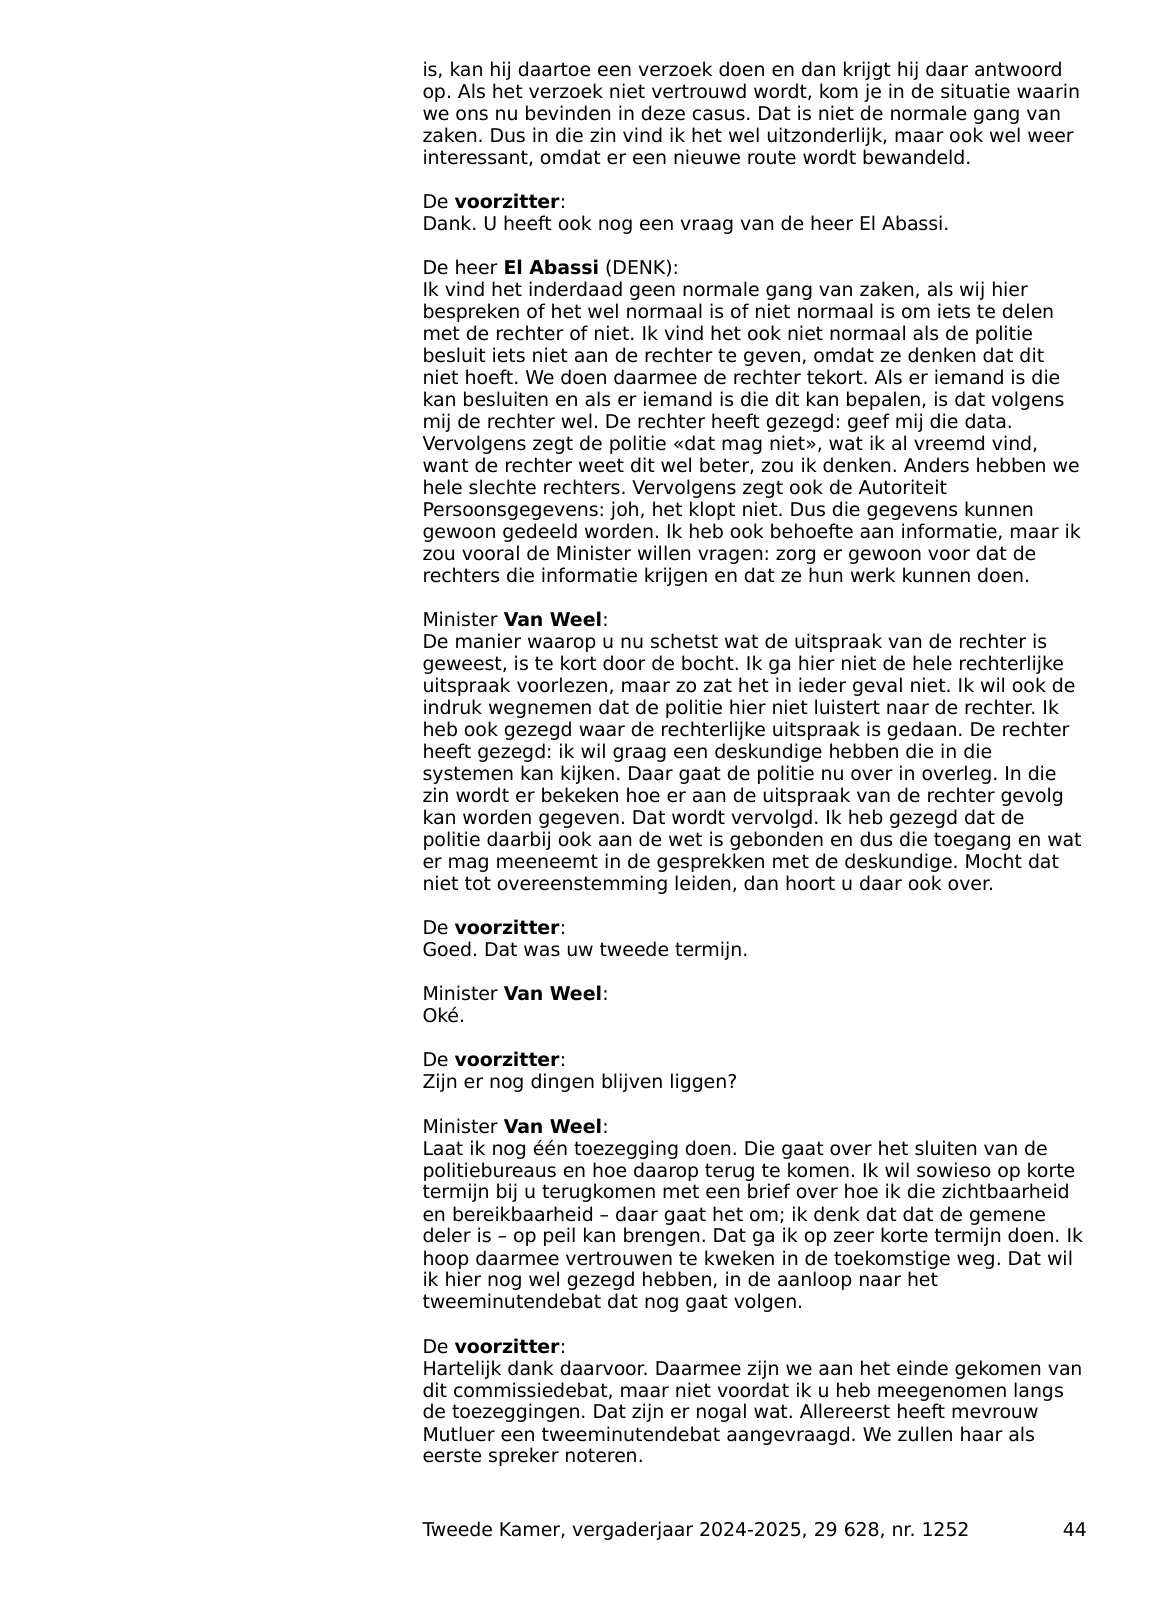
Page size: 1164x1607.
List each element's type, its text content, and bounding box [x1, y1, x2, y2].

text Minister Van Weel: [422, 609, 1087, 631]
text Zijn er nog dingen blijven liggen? [422, 1071, 1087, 1093]
text is, kan hij daartoe een verzoek doen en dan krijgt hij daar antwoord op. Als het verzoek niet vertrouwd wordt, kom je in de situatie waarin we ons nu bevinden in deze casus. Dat is niet de normale gang van zaken. Dus in die zin vind ik het wel uitzonderlijk, maar ook wel weer interessant, omdat er een nieuwe route wordt bewandeld. [422, 59, 1087, 169]
text Hartelijk dank daarvoor. Daarmee zijn we aan het einde gekomen van dit commissiedebat, maar niet voordat ik u heb meegenomen langs de toezeggingen. Dat zijn er nogal wat. Allereerst heeft mevrouw Mutluer een tweeminutendebat aangevraagd. We zullen haar als eerste spreker noteren. [422, 1357, 1087, 1467]
text Ik vind het inderdaad geen normale gang van zaken, als wij hier bespreken of het wel normaal is of niet normaal is om iets te delen met de rechter of niet. Ik vind het ook niet normaal als de politie besluit iets niet aan de rechter te geven, omdat ze denken dat dit niet hoeft. We doen daarmee de rechter tekort. Als er iemand is die kan besluiten en als er iemand is die dit kan bepalen, is dat volgens mij de rechter wel. De rechter heeft gezegd: geef mij die data. Vervolgens zegt de politie «dat mag niet», wat ik al vreemd vind, want de rechter weet dit wel beter, zou ik denken. Anders hebben we hele slechte rechters. Vervolgens zegt ook de Autoriteit Persoonsgegevens: joh, het klopt niet. Dus die gegevens kunnen gewoon gedeeld worden. Ik heb ook behoefte aan informatie, maar ik zou vooral de Minister willen vragen: zorg er gewoon voor dat de rechters die informatie krijgen en dat ze hun werk kunnen doen. [422, 279, 1087, 587]
text De manier waarop u nu schetst wat de uitspraak van de rechter is geweest, is te kort door de bocht. Ik ga hier niet de hele rechterlijke uitspraak voorlezen, maar zo zat het in ieder geval niet. Ik wil ook de indruk wegnemen dat de politie hier niet luistert naar de rechter. Ik heb ook gezegd waar de rechterlijke uitspraak is gedaan. De rechter heeft gezegd: ik wil graag een deskundige hebben die in die systemen kan kijken. Daar gaat de politie nu over in overleg. In die zin wordt er bekeken hoe er aan de uitspraak van de rechter gevolg kan worden gegeven. Dat wordt vervolgd. Ik heb gezegd dat de politie daarbij ook aan de wet is gebonden en dus die toegang en wat er mag meeneemt in de gesprekken met de deskundige. Mocht dat niet tot overeenstemming leiden, dan hoort u daar ook over. [422, 631, 1087, 895]
text Minister Van Weel: [422, 1116, 1087, 1137]
text De voorzitter: [422, 1336, 1087, 1357]
text Minister Van Weel: [422, 983, 1087, 1005]
text De voorzitter: [422, 191, 1087, 213]
text De heer El Abassi (DENK): [422, 257, 1087, 279]
text De voorzitter: [422, 917, 1087, 939]
text Dank. U heeft ook nog een vraag van de heer El Abassi. [422, 213, 1087, 235]
text Laat ik nog één toezegging doen. Die gaat over het sluiten van de politiebureaus en hoe daarop terug te komen. Ik wil sowieso op korte termijn bij u terugkomen met een brief over hoe ik die zichtbaarheid en bereikbaarheid – daar gaat het om; ik denk dat dat de gemene deler is – op peil kan brengen. Dat ga ik op zeer korte termijn doen. Ik hoop daarmee vertrouwen te kweken in de toekomstige weg. Dat wil ik hier nog wel gezegd hebben, in de aanloop naar het tweeminutendebat dat nog gaat volgen. [422, 1137, 1087, 1313]
text Goed. Dat was uw tweede termijn. [422, 939, 1087, 961]
text Oké. [422, 1005, 1087, 1027]
text De voorzitter: [422, 1049, 1087, 1071]
